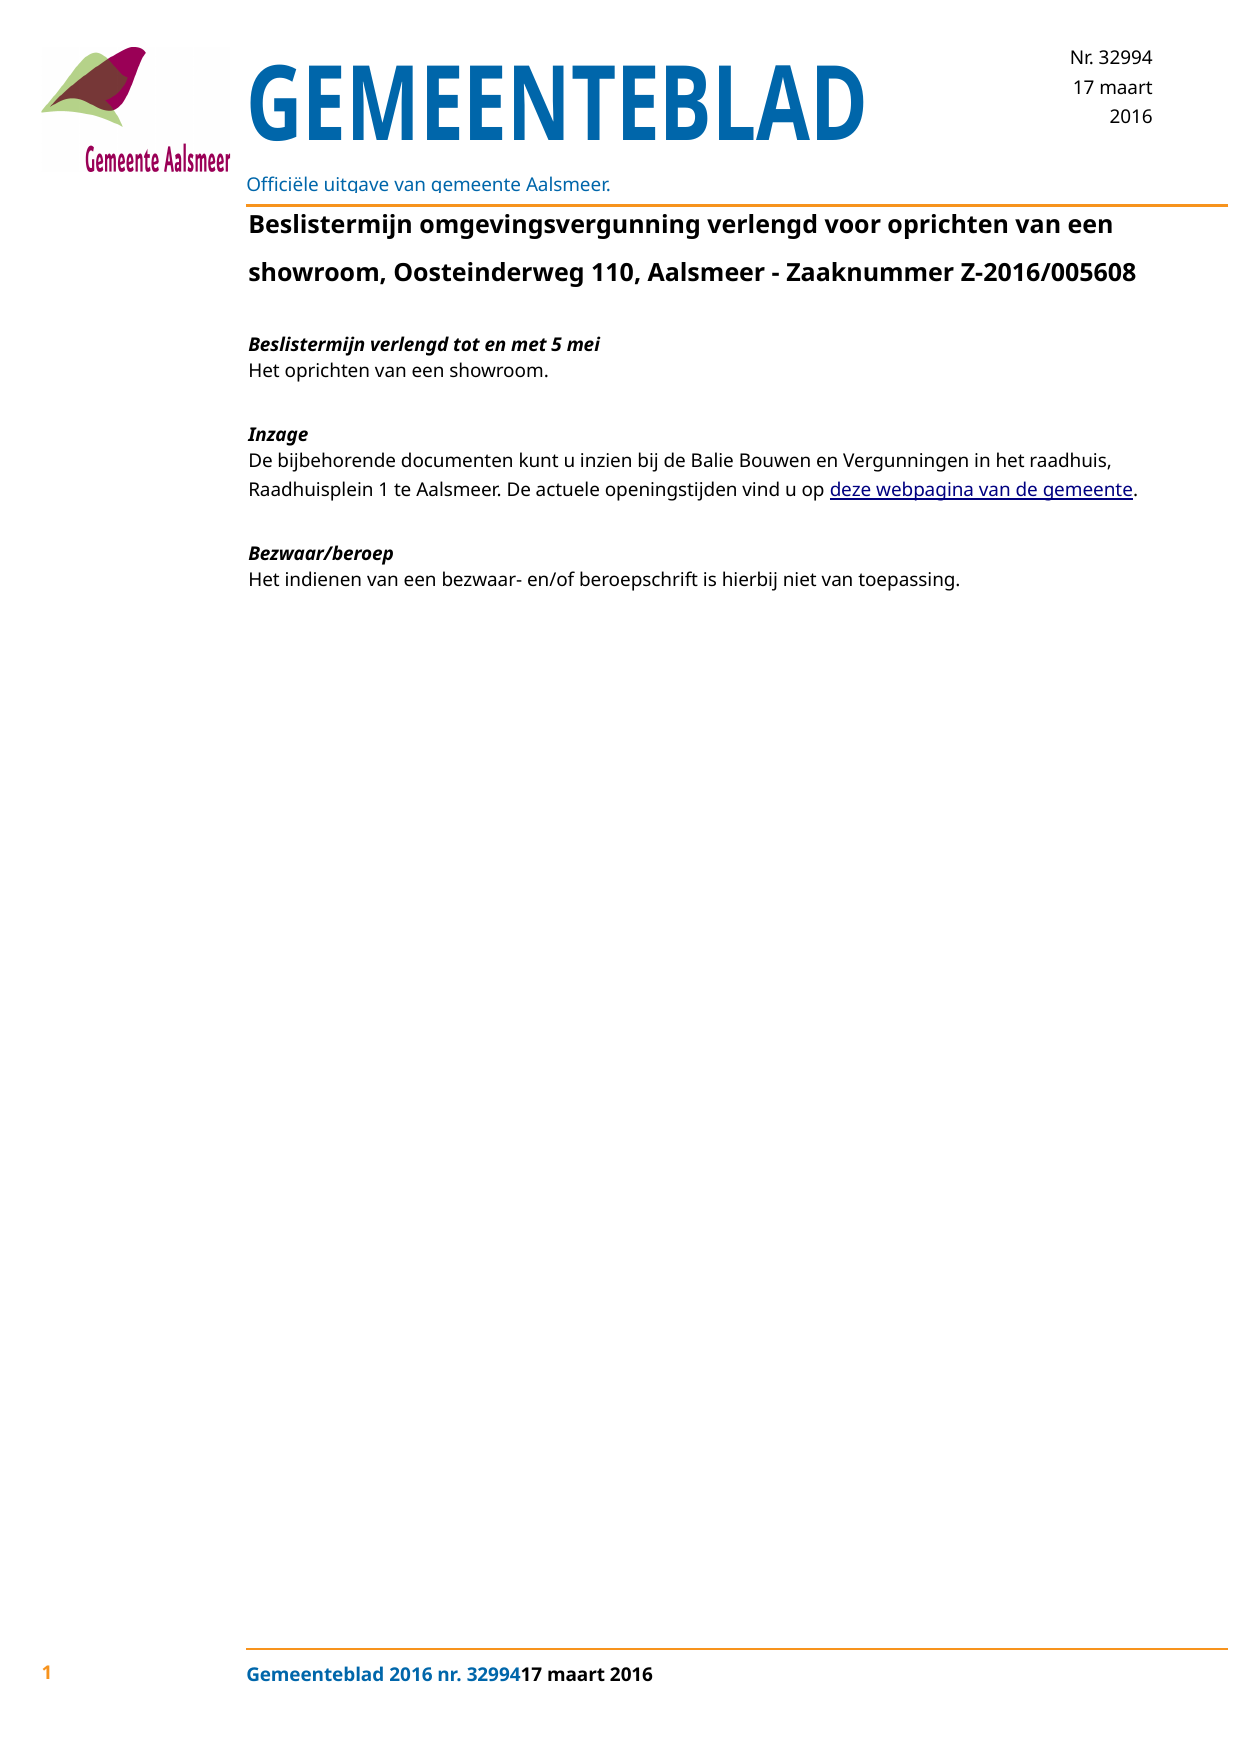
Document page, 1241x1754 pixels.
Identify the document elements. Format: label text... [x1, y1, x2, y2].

picture [41, 47, 231, 172]
text Inzage [248, 421, 1152, 447]
text Het oprichten van een showroom. [248, 357, 1152, 383]
text Beslistermijn omgevingsvergunning verlengd voor oprichten van een showroom, Oosteinderweg 110, Aalsmeer - Zaaknummer Z-2016/005608 [248, 207, 1152, 288]
text De bijbehorende documenten kunt u inzien bij de Balie Bouwen en Vergunningen in het raadhuis, Raadhuisplein 1 te Aalsmeer. De actuele openingstijden vind u op deze webpagina van de gemeente. [248, 447, 1152, 502]
text Het indienen van een bezwaar- en/of beroepschrift is hierbij niet van toepassing. [248, 566, 1152, 592]
text Bezwaar/beroep [248, 540, 1152, 566]
text Beslistermijn verlengd tot en met 5 mei [248, 331, 1152, 357]
